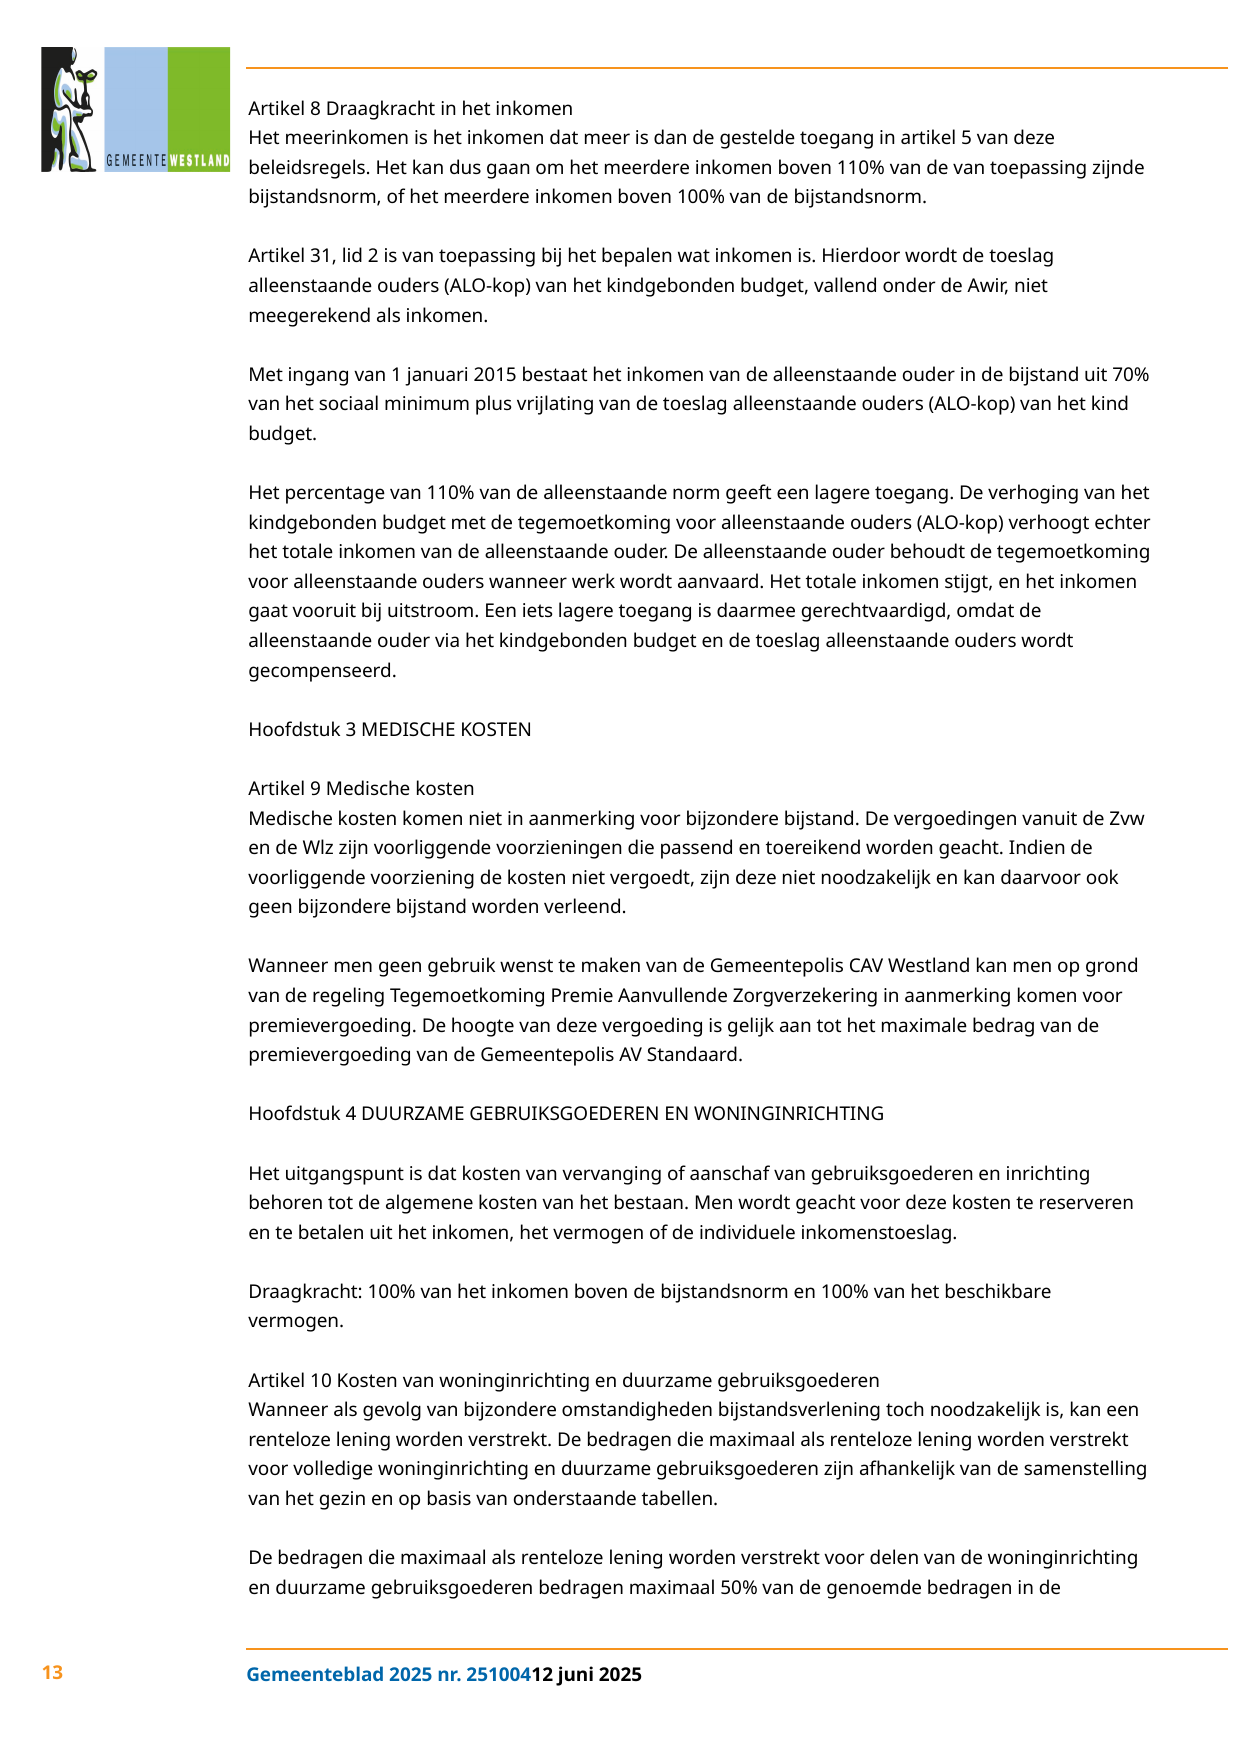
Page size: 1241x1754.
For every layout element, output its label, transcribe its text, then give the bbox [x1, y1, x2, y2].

text Hoofdstuk 4 DUURZAME GEBRUIKSGOEDEREN EN WONINGINRICHTING [248, 1101, 1152, 1126]
text Met ingang van 1 januari 2015 bestaat het inkomen van de alleenstaande ouder in de bijstand uit 70% van het sociaal minimum plus vrijlating van de toeslag alleenstaande ouders (ALO-kop) van het kind budget. [248, 361, 1152, 446]
text Wanneer men geen gebruik wenst te maken van de Gemeentepolis CAV Westland kan men op grond van de regeling Tegemoetkoming Premie Aanvullende Zorgverzekering in aanmerking komen voor premievergoeding. De hoogte van deze vergoeding is gelijk aan tot het maximale bedrag van de premievergoeding van de Gemeentepolis AV Standaard. [248, 953, 1152, 1067]
text Artikel 31, lid 2 is van toepassing bij het bepalen wat inkomen is. Hierdoor wordt de toeslag alleenstaande ouders (ALO-kop) van het kindgebonden budget, vallend onder de Awir, niet meegerekend als inkomen. [248, 243, 1152, 328]
text Wanneer als gevolg van bijzondere omstandigheden bijstandsverlening toch noodzakelijk is, kan een renteloze lening worden verstrekt. De bedragen die maximaal als renteloze lening worden verstrekt voor volledige woninginrichting en duurzame gebruiksgoederen zijn afhankelijk van de samenstelling van het gezin en op basis van onderstaande tabellen. [248, 1396, 1152, 1511]
text Medische kosten komen niet in aanmerking voor bijzondere bijstand. De vergoedingen vanuit de Zvw en de Wlz zijn voorliggende voorzieningen die passend en toereikend worden geacht. Indien de voorliggende voorziening de kosten niet vergoedt, zijn deze niet noodzakelijk en kan daarvoor ook geen bijzondere bijstand worden verleend. [248, 805, 1152, 919]
picture [41, 47, 231, 172]
text Het percentage van 110% van de alleenstaande norm geeft een lagere toegang. De verhoging van het kindgebonden budget met de tegemoetkoming voor alleenstaande ouders (ALO-kop) verhoogt echter het totale inkomen van de alleenstaande ouder. De alleenstaande ouder behoudt de tegemoetkoming voor alleenstaande ouders wanneer werk wordt aanvaard. Het totale inkomen stijgt, en het inkomen gaat vooruit bij uitstroom. Een iets lagere toegang is daarmee gerechtvaardigd, omdat de alleenstaande ouder via het kindgebonden budget en de toeslag alleenstaande ouders wordt gecompenseerd. [248, 479, 1152, 683]
text Hoofdstuk 3 MEDISCHE KOSTEN [248, 716, 1152, 742]
text Draagkracht: 100% van het inkomen boven de bijstandsnorm en 100% van het beschikbare vermogen. [248, 1278, 1152, 1333]
text Artikel 8 Draagkracht in het inkomen [248, 95, 1152, 121]
text De bedragen die maximaal als renteloze lening worden verstrekt voor delen van de woninginrichting en duurzame gebruiksgoederen bedragen maximaal 50% van de genoemde bedragen in de [248, 1544, 1152, 1600]
text Artikel 10 Kosten van woninginrichting en duurzame gebruiksgoederen [248, 1367, 1152, 1393]
text Artikel 9 Medische kosten [248, 775, 1152, 801]
text Het uitgangspunt is dat kosten van vervanging of aanschaf van gebruiksgoederen en inrichting behoren tot de algemene kosten van het bestaan. Men wordt geacht voor deze kosten te reserveren en te betalen uit het inkomen, het vermogen of de individuele inkomenstoeslag. [248, 1160, 1152, 1245]
text Het meerinkomen is het inkomen dat meer is dan de gestelde toegang in artikel 5 van deze beleidsregels. Het kan dus gaan om het meerdere inkomen boven 110% van de van toepassing zijnde bijstandsnorm, of het meerdere inkomen boven 100% van de bijstandsnorm. [248, 124, 1152, 209]
